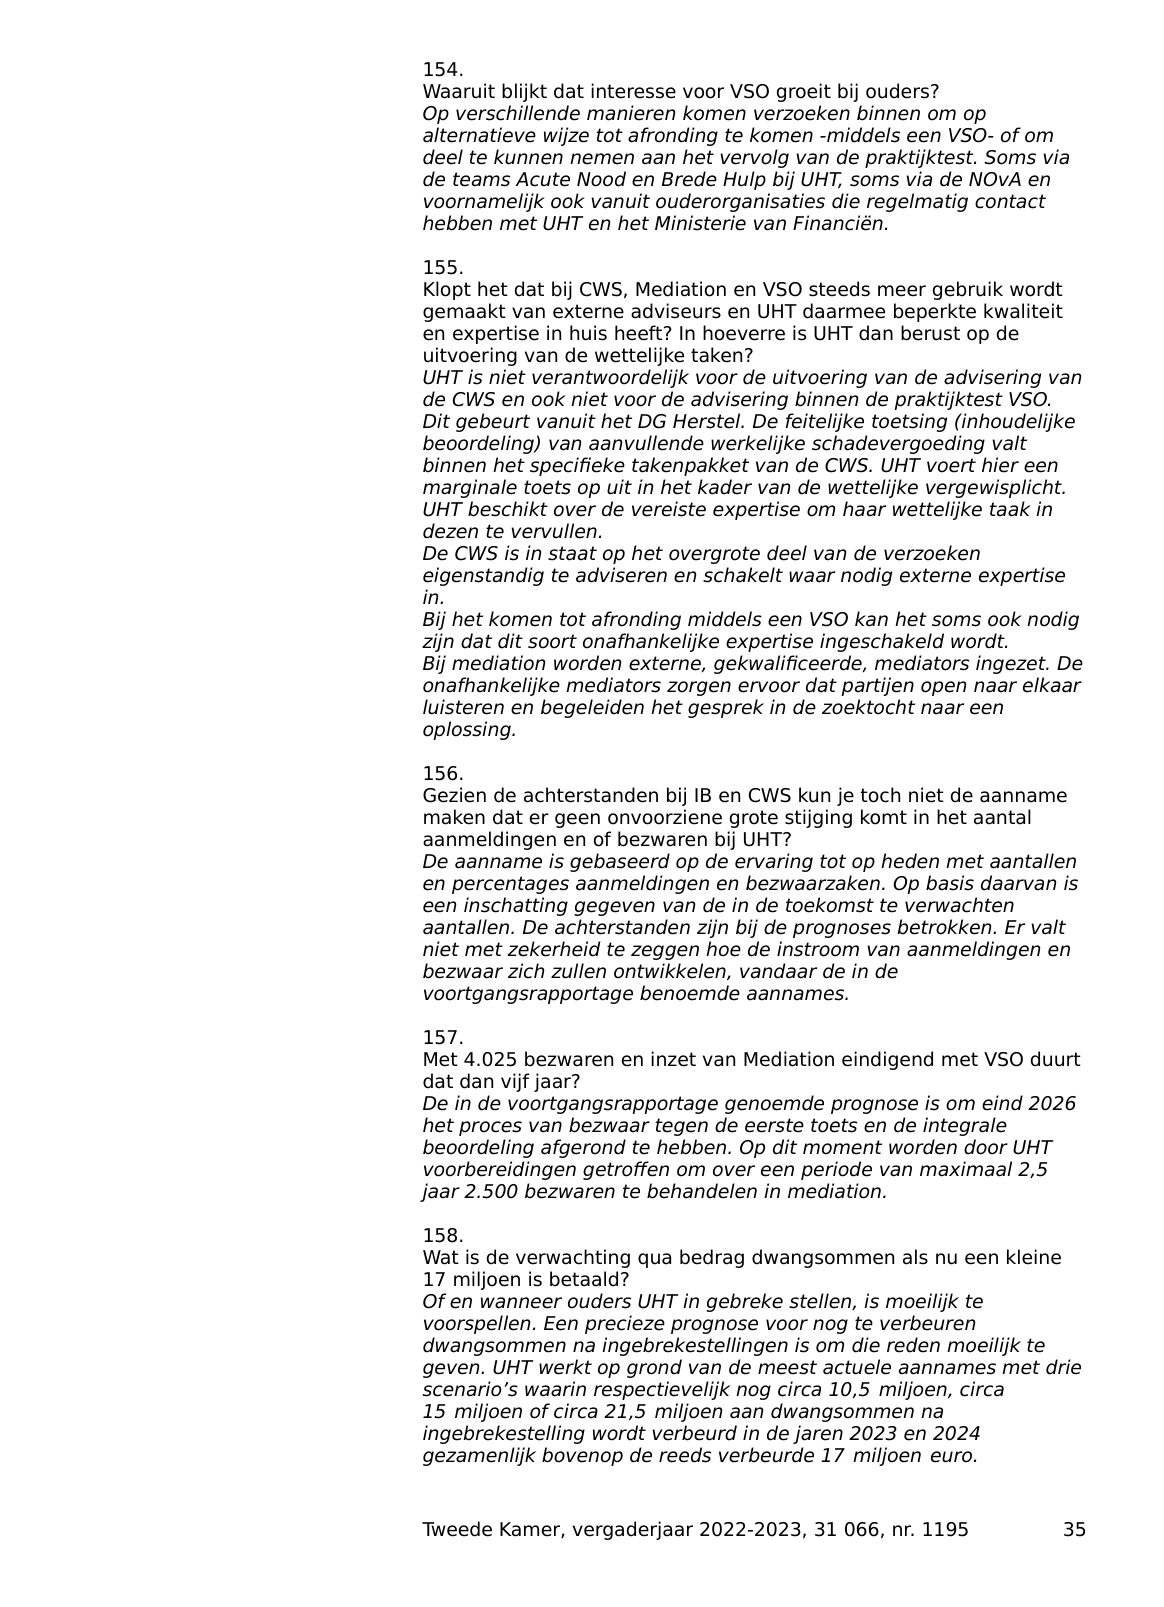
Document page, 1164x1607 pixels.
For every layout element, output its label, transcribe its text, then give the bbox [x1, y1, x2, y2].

text Waaruit blijkt dat interesse voor VSO groeit bij ouders? [422, 81, 1087, 103]
text 155. [422, 257, 1087, 279]
text Klopt het dat bij CWS, Mediation en VSO steeds meer gebruik wordt gemaakt van externe adviseurs en UHT daarmee beperkte kwaliteit en expertise in huis heeft? In hoeverre is UHT dan berust op de uitvoering van de wettelijke taken? [422, 279, 1087, 367]
text De CWS is in staat op het overgrote deel van de verzoeken eigenstandig te adviseren en schakelt waar nodig externe expertise in. [422, 543, 1087, 609]
text Bij mediation worden externe, gekwalificeerde, mediators ingezet. De onafhankelijke mediators zorgen ervoor dat partijen open naar elkaar luisteren en begeleiden het gesprek in de zoektocht naar een oplossing. [422, 653, 1087, 741]
text Op verschillende manieren komen verzoeken binnen om op alternatieve wijze tot afronding te komen -middels een VSO- of om deel te kunnen nemen aan het vervolg van de praktijktest. Soms via de teams Acute Nood en Brede Hulp bij UHT, soms via de NOvA en voornamelijk ook vanuit ouderorganisaties die regelmatig contact hebben met UHT en het Ministerie van Financiën. [422, 103, 1087, 235]
text Of en wanneer ouders UHT in gebreke stellen, is moeilijk te voorspellen. Een precieze prognose voor nog te verbeuren dwangsommen na ingebrekestellingen is om die reden moeilijk te geven. UHT werkt op grond van de meest actuele aannames met drie scenario’s waarin respectievelijk nog circa 10,5 miljoen, circa 15 miljoen of circa 21,5 miljoen aan dwangsommen na ingebrekestelling wordt verbeurd in de jaren 2023 en 2024 gezamenlijk bovenop de reeds verbeurde 17 miljoen euro. [422, 1291, 1087, 1467]
text De in de voortgangsrapportage genoemde prognose is om eind 2026 het proces van bezwaar tegen de eerste toets en de integrale beoordeling afgerond te hebben. Op dit moment worden door UHT voorbereidingen getroffen om over een periode van maximaal 2,5 jaar 2.500 bezwaren te behandelen in mediation. [422, 1093, 1087, 1203]
text 156. [422, 763, 1087, 785]
text 158. [422, 1225, 1087, 1247]
text Wat is de verwachting qua bedrag dwangsommen als nu een kleine 17 miljoen is betaald? [422, 1247, 1087, 1291]
text Gezien de achterstanden bij IB en CWS kun je toch niet de aanname maken dat er geen onvoorziene grote stijging komt in het aantal aanmeldingen en of bezwaren bij UHT? [422, 785, 1087, 851]
text UHT is niet verantwoordelijk voor de uitvoering van de advisering van de CWS en ook niet voor de advisering binnen de praktijktest VSO. Dit gebeurt vanuit het DG Herstel. De feitelijke toetsing (inhoudelijke beoordeling) van aanvullende werkelijke schadevergoeding valt binnen het specifieke takenpakket van de CWS. UHT voert hier een marginale toets op uit in het kader van de wettelijke vergewisplicht. UHT beschikt over de vereiste expertise om haar wettelijke taak in dezen te vervullen. [422, 367, 1087, 543]
text Met 4.025 bezwaren en inzet van Mediation eindigend met VSO duurt dat dan vijf jaar? [422, 1049, 1087, 1093]
text 154. [422, 59, 1087, 81]
text De aanname is gebaseerd op de ervaring tot op heden met aantallen en percentages aanmeldingen en bezwaarzaken. Op basis daarvan is een inschatting gegeven van de in de toekomst te verwachten aantallen. De achterstanden zijn bij de prognoses betrokken. Er valt niet met zekerheid te zeggen hoe de instroom van aanmeldingen en bezwaar zich zullen ontwikkelen, vandaar de in de voortgangsrapportage benoemde aannames. [422, 851, 1087, 1004]
text 157. [422, 1027, 1087, 1049]
text Bij het komen tot afronding middels een VSO kan het soms ook nodig zijn dat dit soort onafhankelijke expertise ingeschakeld wordt. [422, 609, 1087, 653]
